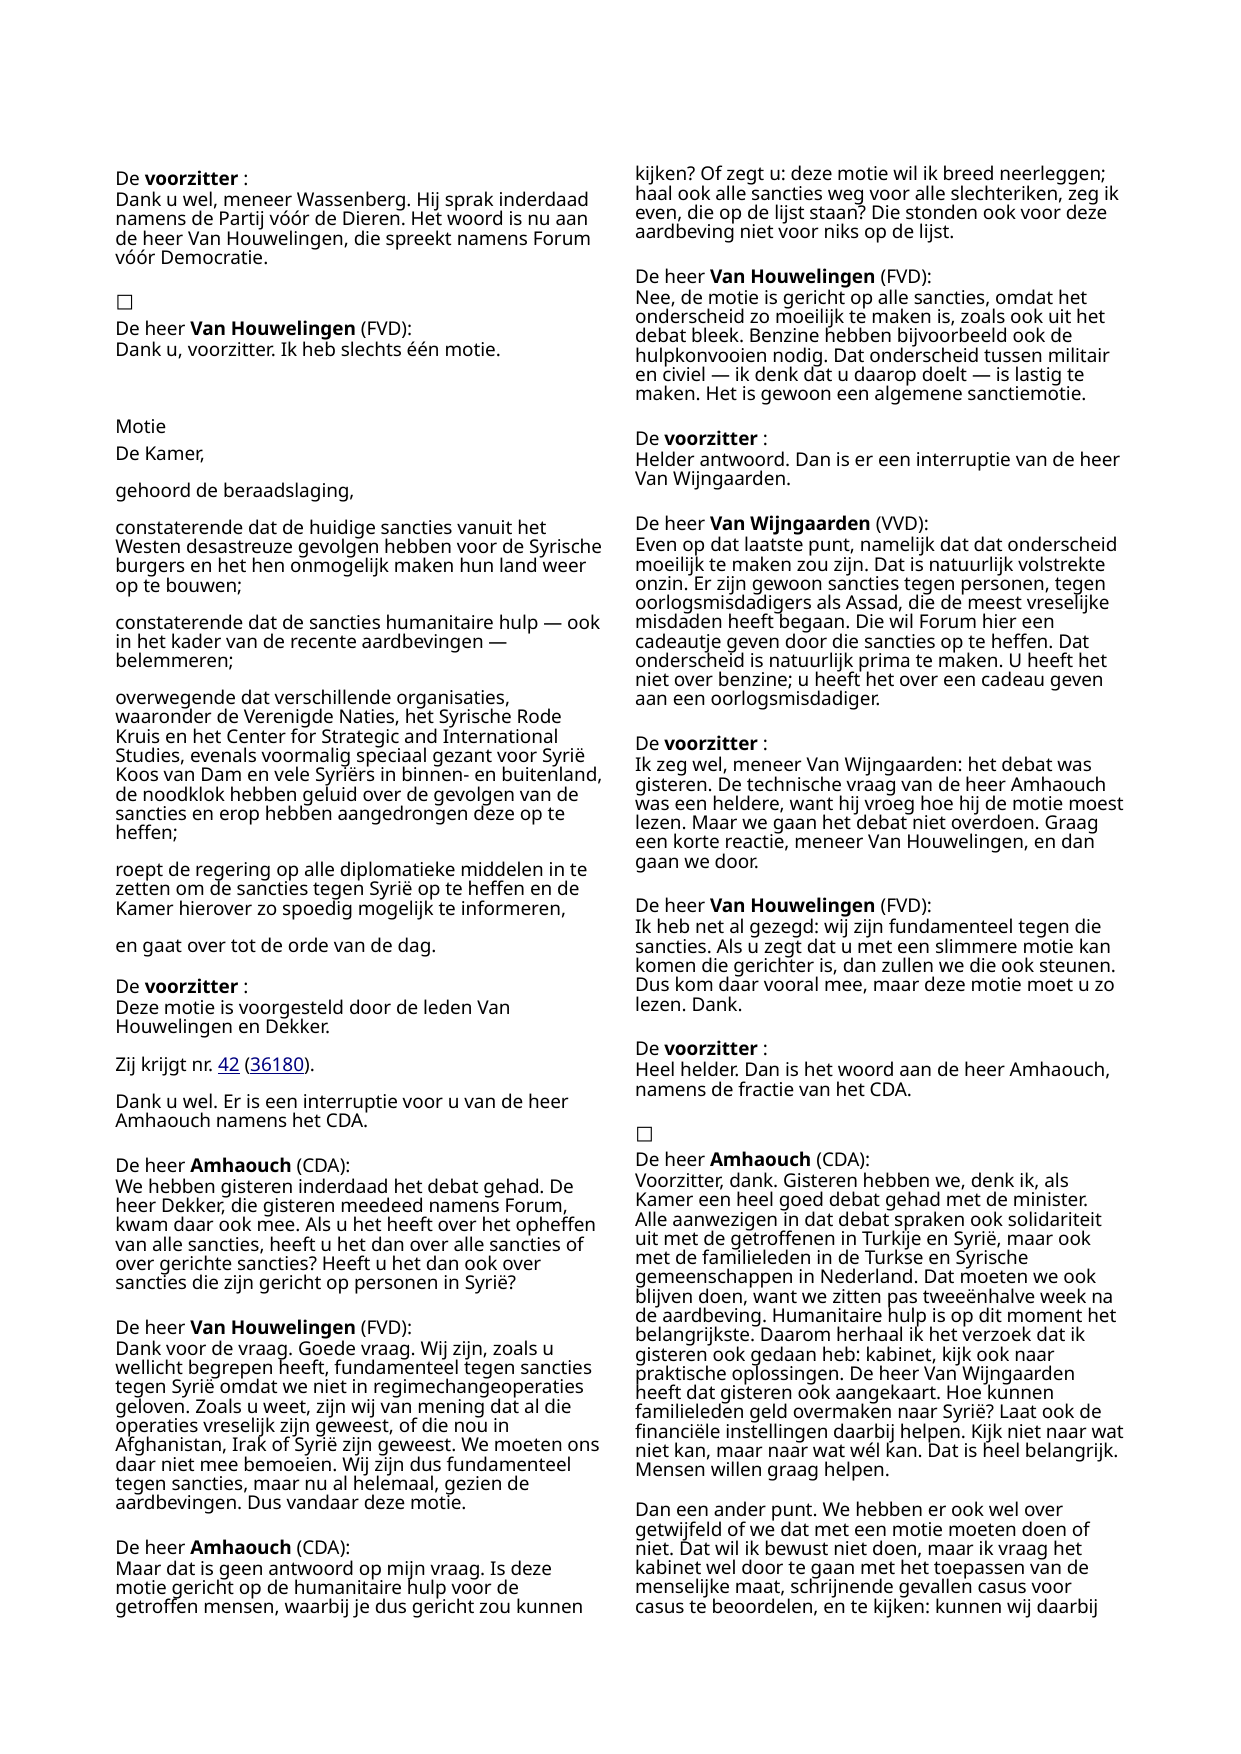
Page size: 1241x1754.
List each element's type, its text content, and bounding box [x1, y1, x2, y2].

text constaterende dat de sancties humanitaire hulp — ook in het kader van de recente aardbevingen — belemmeren; [115, 614, 605, 671]
text Even op dat laatste punt, namelijk dat dat onderscheid moeilijk te maken zou zijn. Dat is natuurlijk volstrekte onzin. Er zijn gewoon sancties tegen personen, tegen oorlogsmisdadigers als Assad, die de meest vreselijke misdaden heeft begaan. Die wil Forum hier een cadeautje geven door die sancties op te heffen. Dat onderscheid is natuurlijk prima te maken. U heeft het niet over benzine; u heeft het over een cadeau geven aan een oorlogsmisdadiger. [635, 536, 1125, 710]
text Nee, de motie is gericht op alle sancties, omdat het onderscheid zo moeilijk te maken is, zoals ook uit het debat bleek. Benzine hebben bijvoorbeeld ook de hulpkonvooien nodig. Dat onderscheid tussen militair en civiel — ik denk dat u daarop doelt — is lastig te maken. Het is gewoon een algemene sanctiemotie. [635, 289, 1125, 404]
text Dank u, voorzitter. Ik heb slechts één motie. [115, 341, 605, 360]
text Motie [115, 413, 605, 439]
text Ik heb net al gezegd: wij zijn fundamenteel tegen die sancties. Als u zegt dat u met een slimmere motie kan komen die gerichter is, dan zullen we die ook steunen. Dus kom daar vooral mee, maar deze motie moet u zo lezen. Dank. [635, 918, 1125, 1015]
text Maar dat is geen antwoord op mijn vraag. Is deze motie gericht op de humanitaire hulp voor de getroffen mensen, waarbij je dus gericht zou kunnen [115, 1560, 605, 1618]
text Deze motie is voorgesteld door de leden Van Houwelingen en Dekker. [115, 999, 605, 1038]
text De voorzitter : [635, 731, 1125, 756]
text Heel helder. Dan is het woord aan de heer Amhaouch, namens de fractie van het CDA. [635, 1061, 1125, 1100]
text kijken? Of zegt u: deze motie wil ik breed neerleggen; haal ook alle sancties weg voor alle slechteriken, zeg ik even, die op de lijst staan? Die stonden ook voor deze aardbeving niet voor niks op de lijst. [635, 165, 1125, 242]
text De heer Amhaouch (CDA): [635, 1146, 1125, 1172]
text Dan een ander punt. We hebben er ook wel over getwijfeld of we dat met een motie moeten doen of niet. Dat wil ik bewust niet doen, maar ik vraag het kabinet wel door te gaan met het toepassen van de menselijke maat, schrijnende gevallen casus voor casus te beoordelen, en te kijken: kunnen wij daarbij [635, 1501, 1125, 1617]
text De voorzitter : [635, 425, 1125, 451]
text constaterende dat de huidige sancties vanuit het Westen desastreuze gevolgen hebben voor de Syrische burgers en het hen onmogelijk maken hun land weer op te bouwen; [115, 519, 605, 596]
text De Kamer, [115, 445, 605, 464]
text Zij krijgt nr. 42 (36180). [115, 1056, 605, 1075]
text De heer Van Wijngaarden (VVD): [635, 511, 1125, 536]
text Voorzitter, dank. Gisteren hebben we, denk ik, als Kamer een heel goed debat gehad met de minister. Alle aanwezigen in dat debat spraken ook solidariteit uit met de getroffenen in Turkije en Syrië, maar ook met de familieleden in de Turkse en Syrische gemeenschappen in Nederland. Dat moeten we ook blijven doen, want we zitten pas tweeënhalve week na de aardbeving. Humanitaire hulp is op dit moment het belangrijkste. Daarom herhaal ik het verzoek dat ik gisteren ook gedaan heb: kabinet, kijk ook naar praktische oplossingen. De heer Van Wijngaarden heeft dat gisteren ook aangekaart. Hoe kunnen familieleden geld overmaken naar Syrië? Laat ook de financiële instellingen daarbij helpen. Kijk niet naar wat niet kan, maar naar wat wél kan. Dat is heel belangrijk. Mensen willen graag helpen. [635, 1172, 1125, 1481]
text De voorzitter : [115, 165, 605, 191]
text De heer Van Houwelingen (FVD): [115, 1314, 605, 1340]
text overwegende dat verschillende organisaties, waaronder de Verenigde Naties, het Syrische Rode Kruis en het Center for Strategic and International Studies, evenals voormalig speciaal gezant voor Syrië Koos van Dam en vele Syriërs in binnen- en buitenland, de noodklok hebben geluid over de gevolgen van de sancties en erop hebben aangedrongen deze op te heffen; [115, 689, 605, 843]
text Dank u wel. Er is een interruptie voor u van de heer Amhaouch namens het CDA. [115, 1093, 605, 1131]
text Dank voor de vraag. Goede vraag. Wij zijn, zoals u wellicht begrepen heeft, fundamenteel tegen sancties tegen Syrië omdat we niet in regimechangeoperaties geloven. Zoals u weet, zijn wij van mening dat al die operaties vreselijk zijn geweest, of die nou in Afghanistan, Irak of Syrië zijn geweest. We moeten ons daar niet mee bemoeien. Wij zijn dus fundamenteel tegen sancties, maar nu al helemaal, gezien de aardbevingen. Dus vandaar deze motie. [115, 1340, 605, 1513]
text en gaat over tot de orde van de dag. [115, 937, 605, 956]
text We hebben gisteren inderdaad het debat gehad. De heer Dekker, die gisteren meedeed namens Forum, kwam daar ook mee. Als u het heeft over het opheffen van alle sancties, heeft u het dan over alle sancties of over gerichte sancties? Heeft u het dan ook over sancties die zijn gericht op personen in Syrië? [115, 1178, 605, 1293]
text Helder antwoord. Dan is er een interruptie van de heer Van Wijngaarden. [635, 451, 1125, 490]
text ⬜ [635, 1121, 1125, 1146]
text roept de regering op alle diplomatieke middelen in te zetten om de sancties tegen Syrië op te heffen en de Kamer hierover zo spoedig mogelijk te informeren, [115, 861, 605, 919]
text De heer Van Houwelingen (FVD): [115, 315, 605, 341]
text De voorzitter : [635, 1036, 1125, 1061]
text Dank u wel, meneer Wassenberg. Hij sprak inderdaad namens de Partij vóór de Dieren. Het woord is nu aan de heer Van Houwelingen, die spreekt namens Forum vóór Democratie. [115, 191, 605, 268]
text ⬜ [115, 289, 605, 315]
text De heer Amhaouch (CDA): [115, 1152, 605, 1178]
text Ik zeg wel, meneer Van Wijngaarden: het debat was gisteren. De technische vraag van de heer Amhaouch was een heldere, want hij vroeg hoe hij de motie moest lezen. Maar we gaan het debat niet overdoen. Graag een korte reactie, meneer Van Houwelingen, en dan gaan we door. [635, 756, 1125, 872]
text De heer Amhaouch (CDA): [115, 1534, 605, 1560]
text gehoord de beraadslaging, [115, 482, 605, 501]
text De voorzitter : [115, 973, 605, 999]
text De heer Van Houwelingen (FVD): [635, 893, 1125, 918]
text De heer Van Houwelingen (FVD): [635, 263, 1125, 289]
